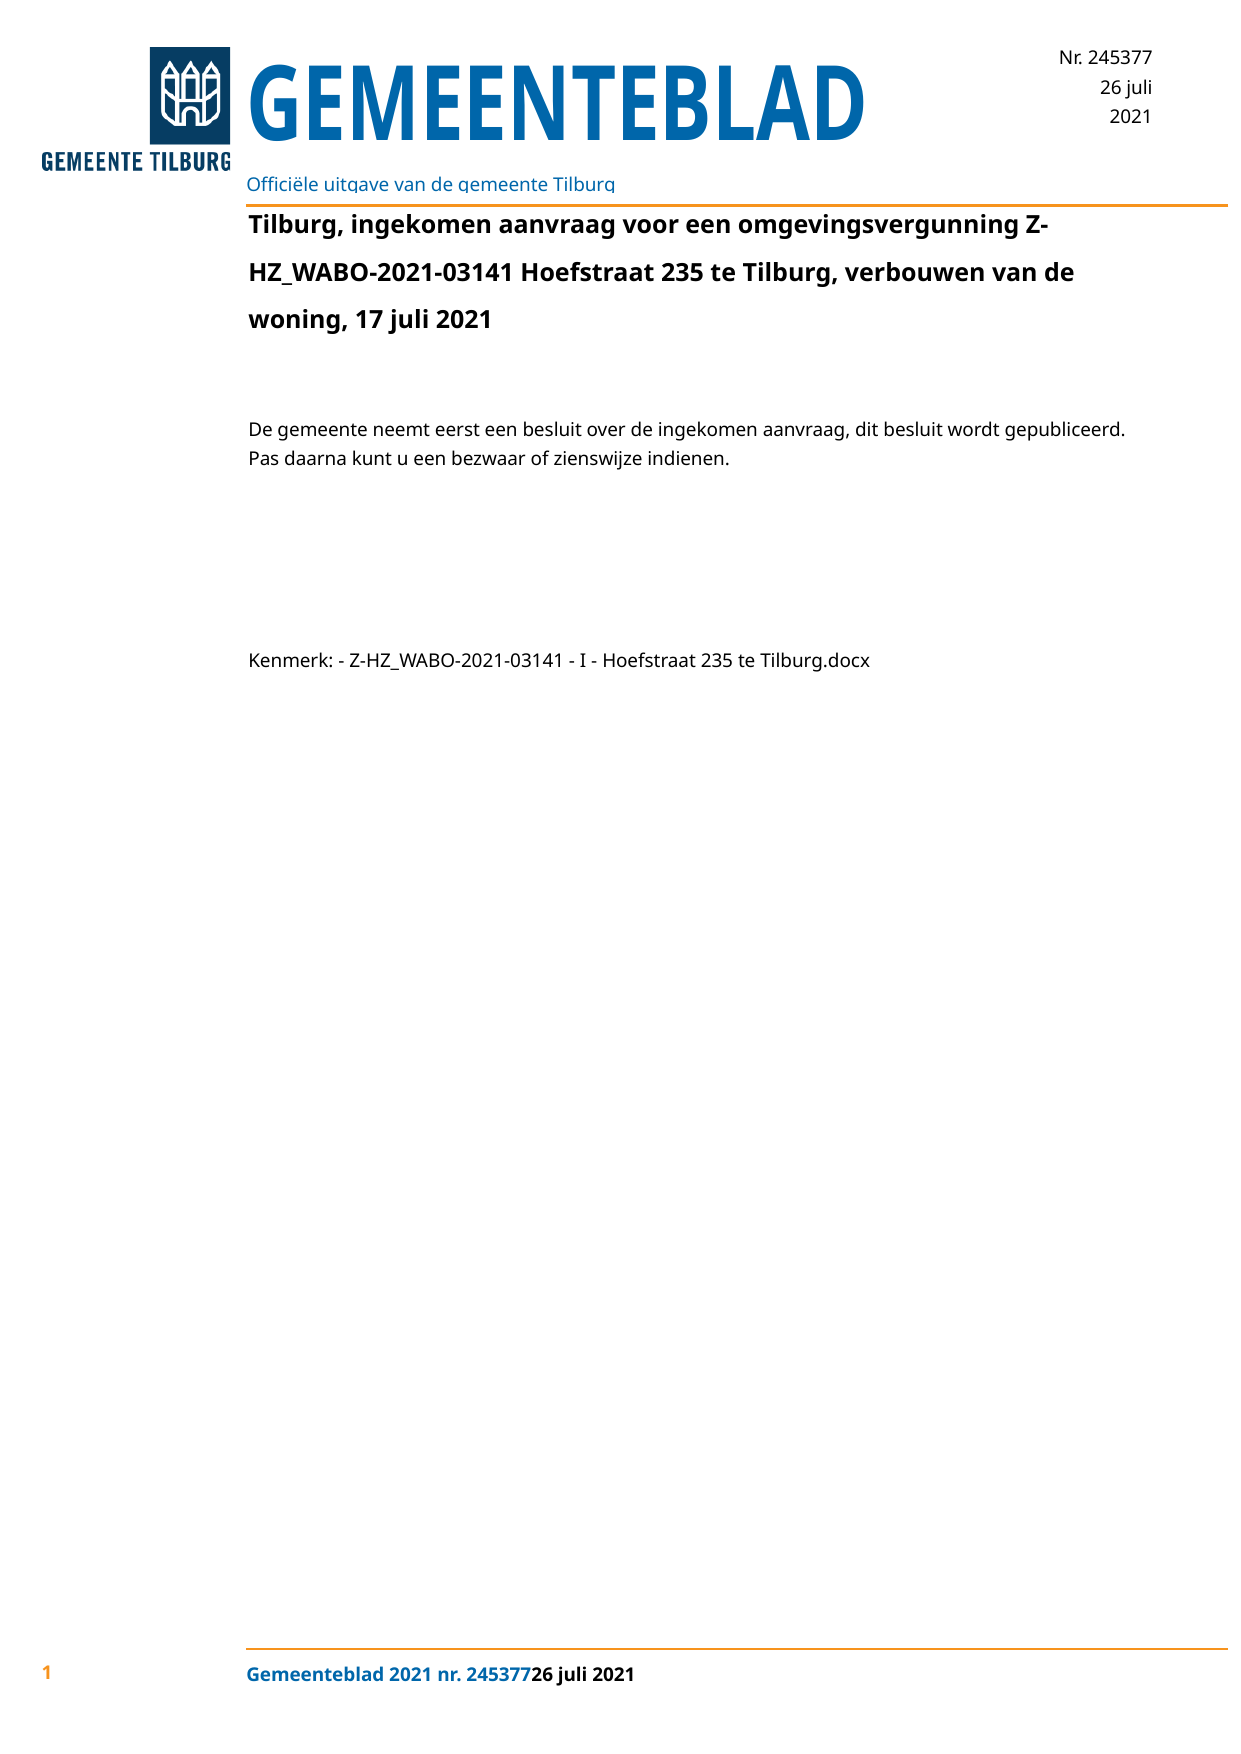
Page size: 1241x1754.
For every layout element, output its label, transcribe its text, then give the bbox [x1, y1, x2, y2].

picture [41, 47, 231, 172]
text Kenmerk: - Z-HZ_WABO-2021-03141 - I - Hoefstraat 235 te Tilburg.docx [248, 647, 1152, 673]
text Tilburg, ingekomen aanvraag voor een omgevingsvergunning Z-HZ_WABO-2021-03141 Hoefstraat 235 te Tilburg, verbouwen van de woning, 17 juli 2021 [248, 207, 1152, 336]
text De gemeente neemt eerst een besluit over de ingekomen aanvraag, dit besluit wordt gepubliceerd. Pas daarna kunt u een bezwaar of zienswijze indienen. [248, 416, 1152, 471]
